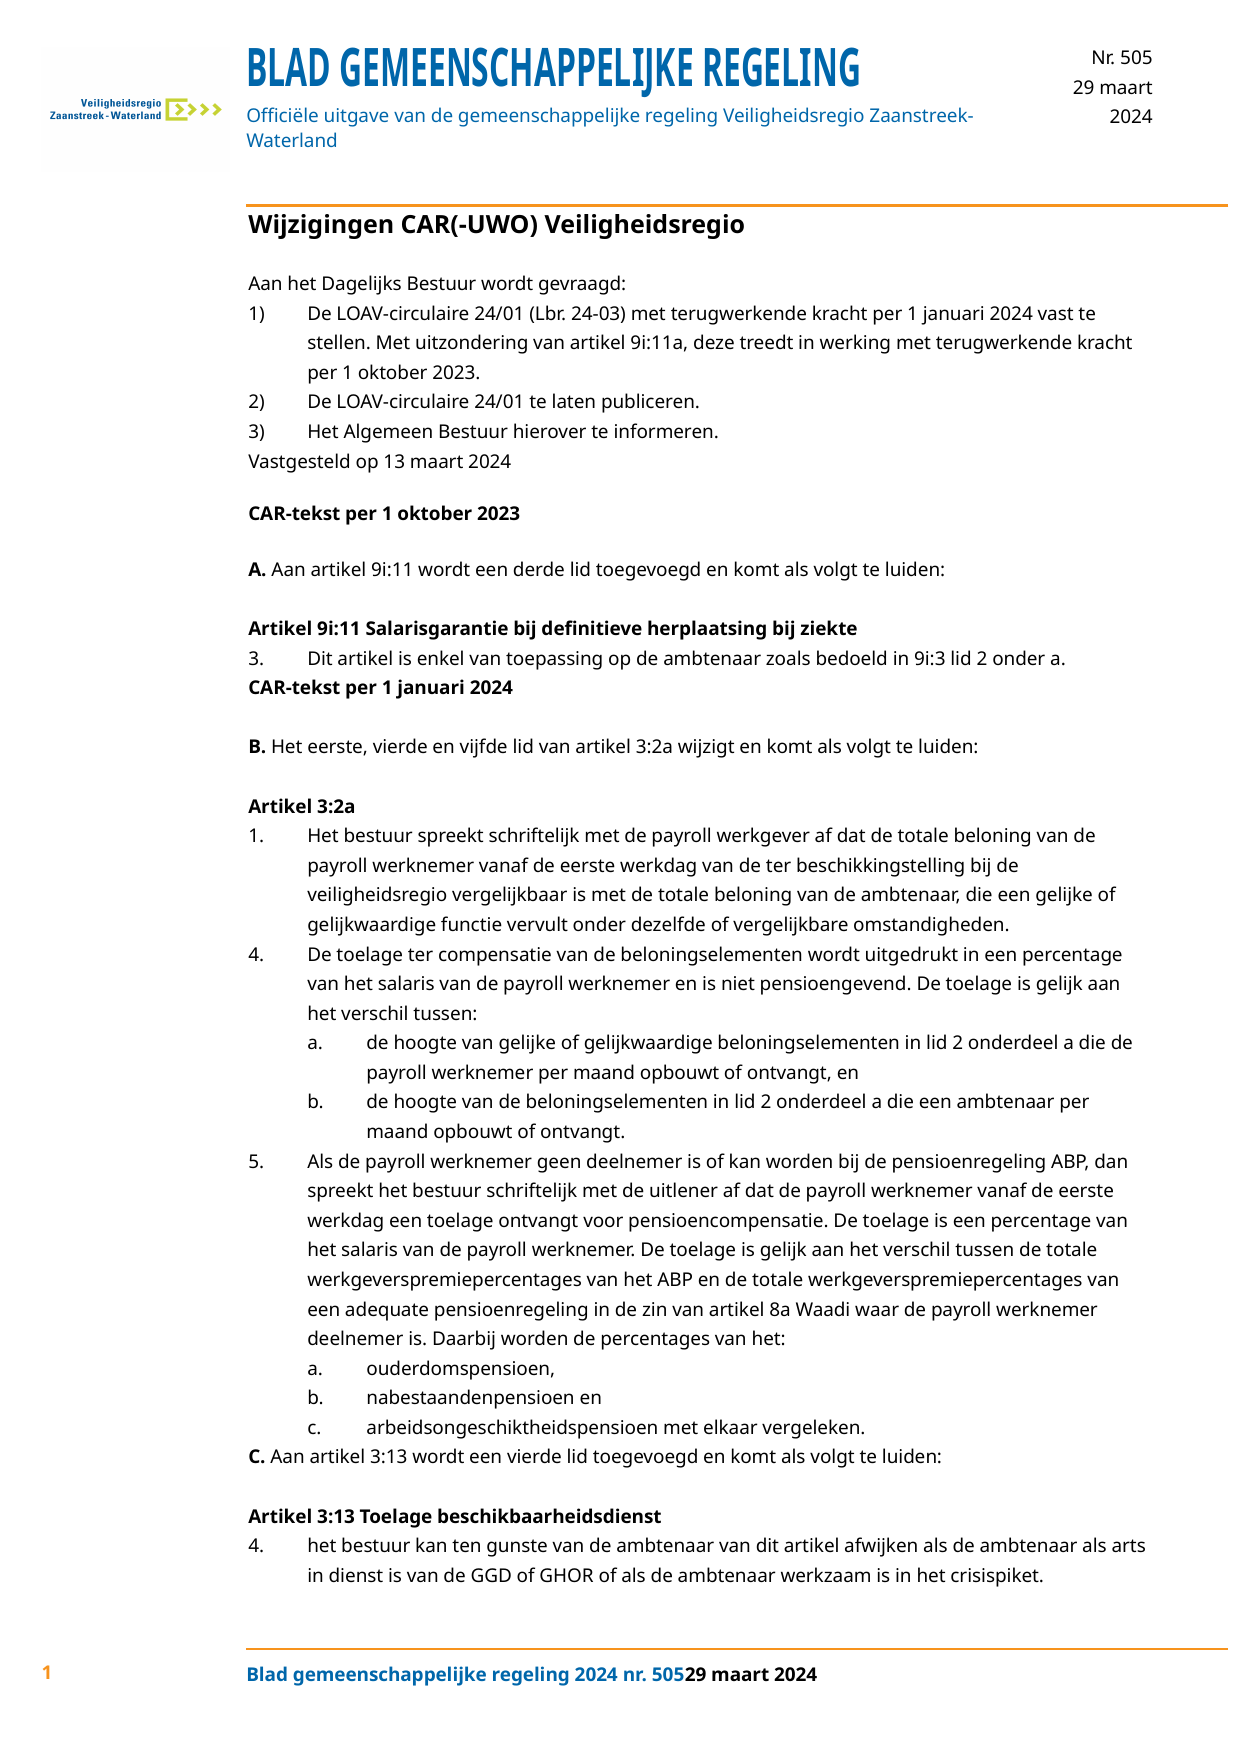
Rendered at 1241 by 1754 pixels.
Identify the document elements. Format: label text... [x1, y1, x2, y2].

text Vastgesteld op 13 maart 2024 [248, 448, 1152, 473]
list De LOAV-circulaire 24/01 te laten publiceren. [248, 389, 1152, 414]
list De LOAV-circulaire 24/01 (Lbr. 24-03) met terugwerkende kracht per 1 januari 2024 vast te stellen. Met uitzondering van artikel 9i:11a, deze treedt in werking met terugwerkende kracht per 1 oktober 2023. [248, 300, 1152, 385]
list Het bestuur spreekt schriftelijk met de payroll werkgever af dat de totale beloning van de payroll werknemer vanaf de eerste werkdag van de ter beschikkingstelling bij de veiligheidsregio vergelijkbaar is met de totale beloning van de ambtenaar, die een gelijke of gelijkwaardige functie vervult onder dezelfde of vergelijkbare omstandigheden. [248, 822, 1152, 937]
picture [41, 47, 231, 172]
text Artikel 9i:11 Salarisgarantie bij definitieve herplaatsing bij ziekte [248, 615, 1152, 641]
list De toelage ter compensatie van de beloningselementen wordt uitgedrukt in een percentage van het salaris van de payroll werknemer en is niet pensioengevend. De toelage is gelijk aan het verschil tussen: [248, 941, 1152, 1026]
text A. Aan artikel 9i:11 wordt een derde lid toegevoegd en komt als volgt te luiden: [248, 556, 1152, 582]
list arbeidsongeschiktheidspensioen met elkaar vergeleken. [307, 1414, 1152, 1440]
list het bestuur kan ten gunste van de ambtenaar van dit artikel afwijken als de ambtenaar als arts in dienst is van de GGD of GHOR of als de ambtenaar werkzaam is in het crisispiket. [248, 1532, 1152, 1588]
list Dit artikel is enkel van toepassing op de ambtenaar zoals bedoeld in 9i:3 lid 2 onder a. [248, 645, 1152, 671]
list de hoogte van gelijke of gelijkwaardige beloningselementen in lid 2 onderdeel a die de payroll werknemer per maand opbouwt of ontvangt, en [307, 1029, 1152, 1085]
list ouderdomspensioen, [307, 1355, 1152, 1381]
text C. Aan artikel 3:13 wordt een vierde lid toegevoegd en komt als volgt te luiden: [248, 1444, 1152, 1469]
text B. Het eerste, vierde en vijfde lid van artikel 3:2a wijzigt en komt als volgt te luiden: [248, 734, 1152, 759]
text CAR-tekst per 1 januari 2024 [248, 674, 1152, 700]
text Artikel 3:2a [248, 793, 1152, 819]
text CAR-tekst per 1 oktober 2023 [248, 498, 1152, 527]
list nabestaandenpensioen en [307, 1384, 1152, 1410]
list de hoogte van de beloningselementen in lid 2 onderdeel a die een ambtenaar per maand opbouwt of ontvangt. [307, 1089, 1152, 1144]
list Als de payroll werknemer geen deelnemer is of kan worden bij de pensioenregeling ABP, dan spreekt het bestuur schriftelijk met de uitlener af dat de payroll werknemer vanaf de eerste werkdag een toelage ontvangt voor pensioencompensatie. De toelage is een percentage van het salaris van de payroll werknemer. De toelage is gelijk aan het verschil tussen de totale werkgeverspremiepercentages van het ABP en de totale werkgeverspremiepercentages van een adequate pensioenregeling in de zin van artikel 8a Waadi waar de payroll werknemer deelnemer is. Daarbij worden de percentages van het: [248, 1148, 1152, 1351]
text Aan het Dagelijks Bestuur wordt gevraagd: [248, 270, 1152, 296]
text Artikel 3:13 Toelage beschikbaarheidsdienst [248, 1503, 1152, 1529]
text Wijzigingen CAR(-UWO) Veiligheidsregio [248, 207, 1152, 241]
list Het Algemeen Bestuur hierover te informeren. [248, 418, 1152, 444]
